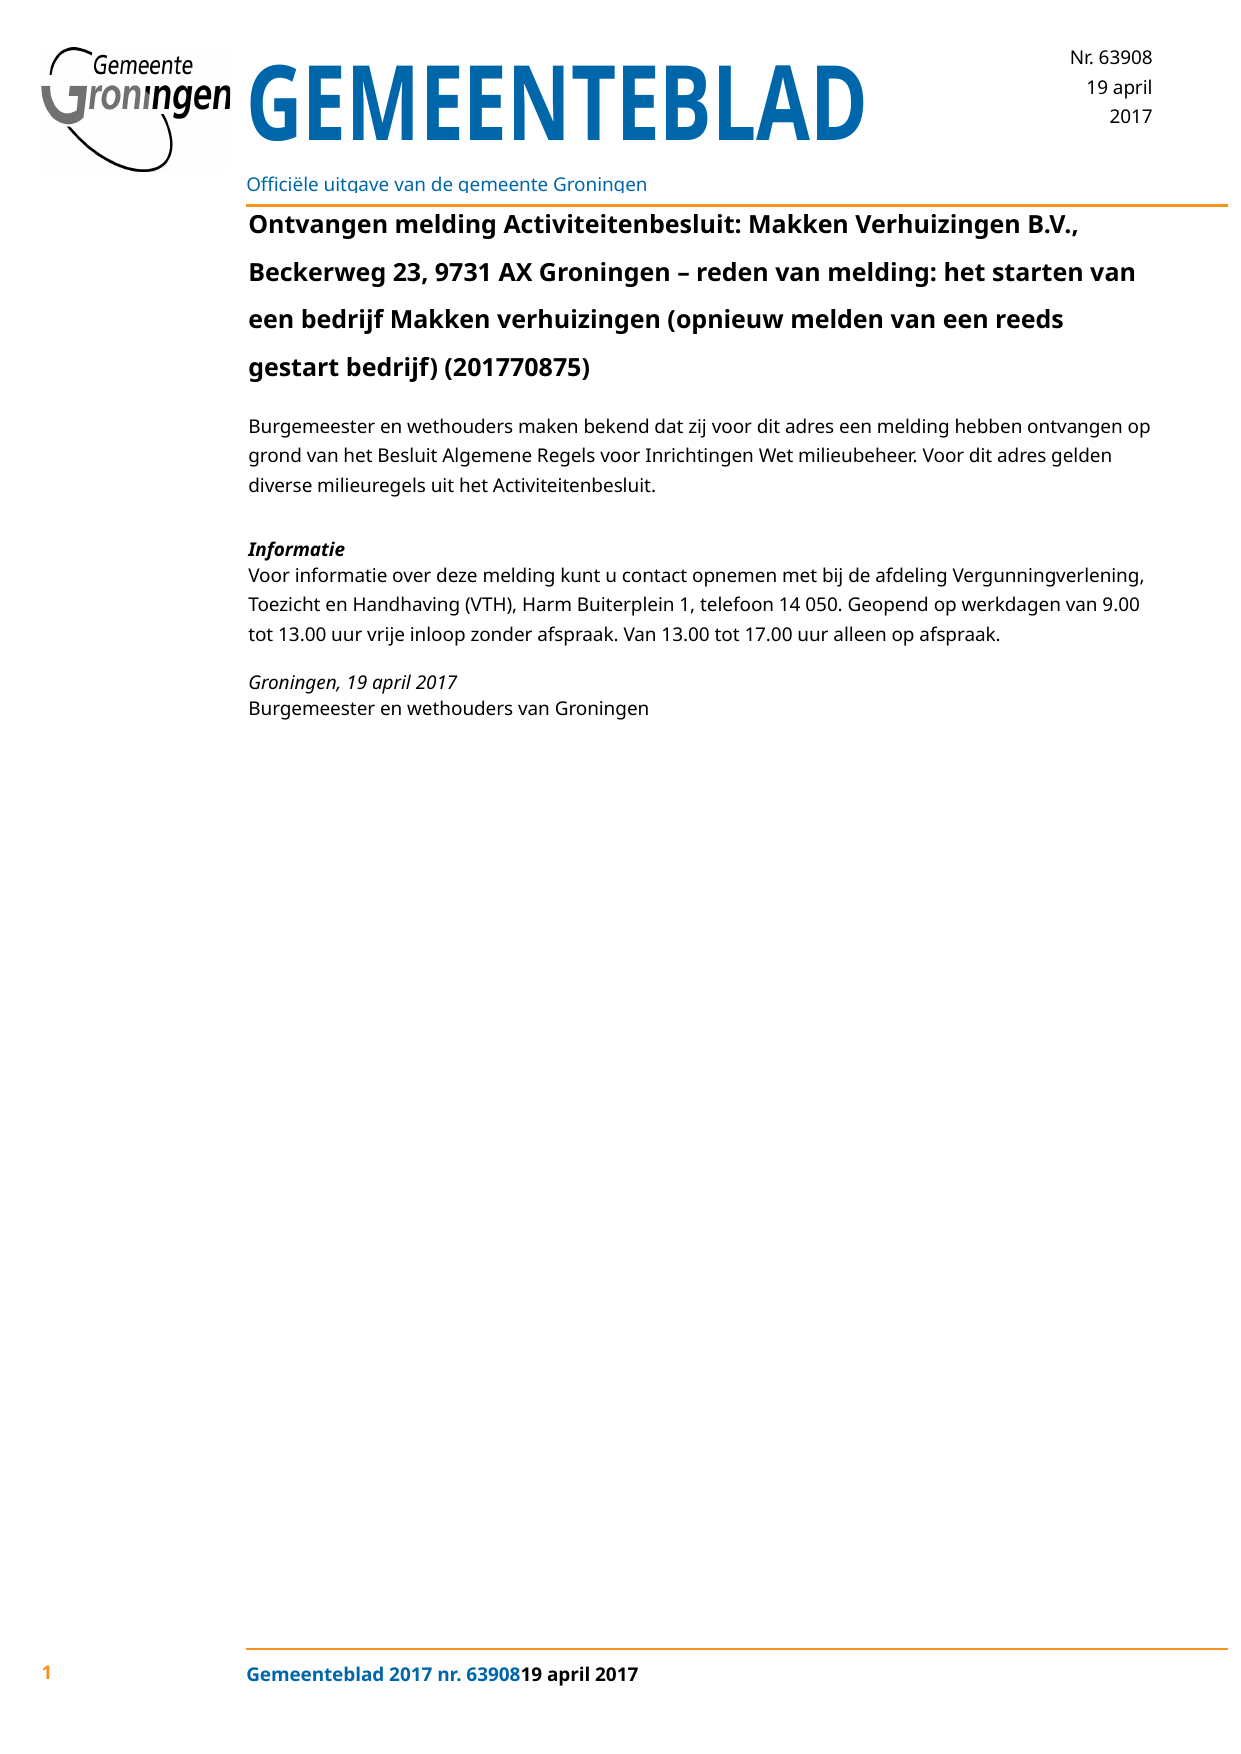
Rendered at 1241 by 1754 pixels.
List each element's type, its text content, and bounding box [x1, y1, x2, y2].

text Groningen, 19 april 2017 [248, 669, 1152, 695]
text Voor informatie over deze melding kunt u contact opnemen met bij de afdeling Vergunningverlening, Toezicht en Handhaving (VTH), Harm Buiterplein 1, telefoon 14 050. Geopend op werkdagen van 9.00 tot 13.00 uur vrije inloop zonder afspraak. Van 13.00 tot 17.00 uur alleen op afspraak. [248, 562, 1152, 647]
picture [41, 47, 231, 172]
text Burgemeester en wethouders van Groningen [248, 695, 1152, 720]
text Ontvangen melding Activiteitenbesluit: Makken Verhuizingen B.V., Beckerweg 23, 9731 AX Groningen – reden van melding: het starten van een bedrijf Makken verhuizingen (opnieuw melden van een reeds gestart bedrijf) (201770875) [248, 207, 1152, 384]
text Informatie [248, 536, 1152, 562]
text Burgemeester en wethouders maken bekend dat zij voor dit adres een melding hebben ontvangen op grond van het Besluit Algemene Regels voor Inrichtingen Wet milieubeheer. Voor dit adres gelden diverse milieuregels uit het Activiteitenbesluit. [248, 413, 1152, 498]
